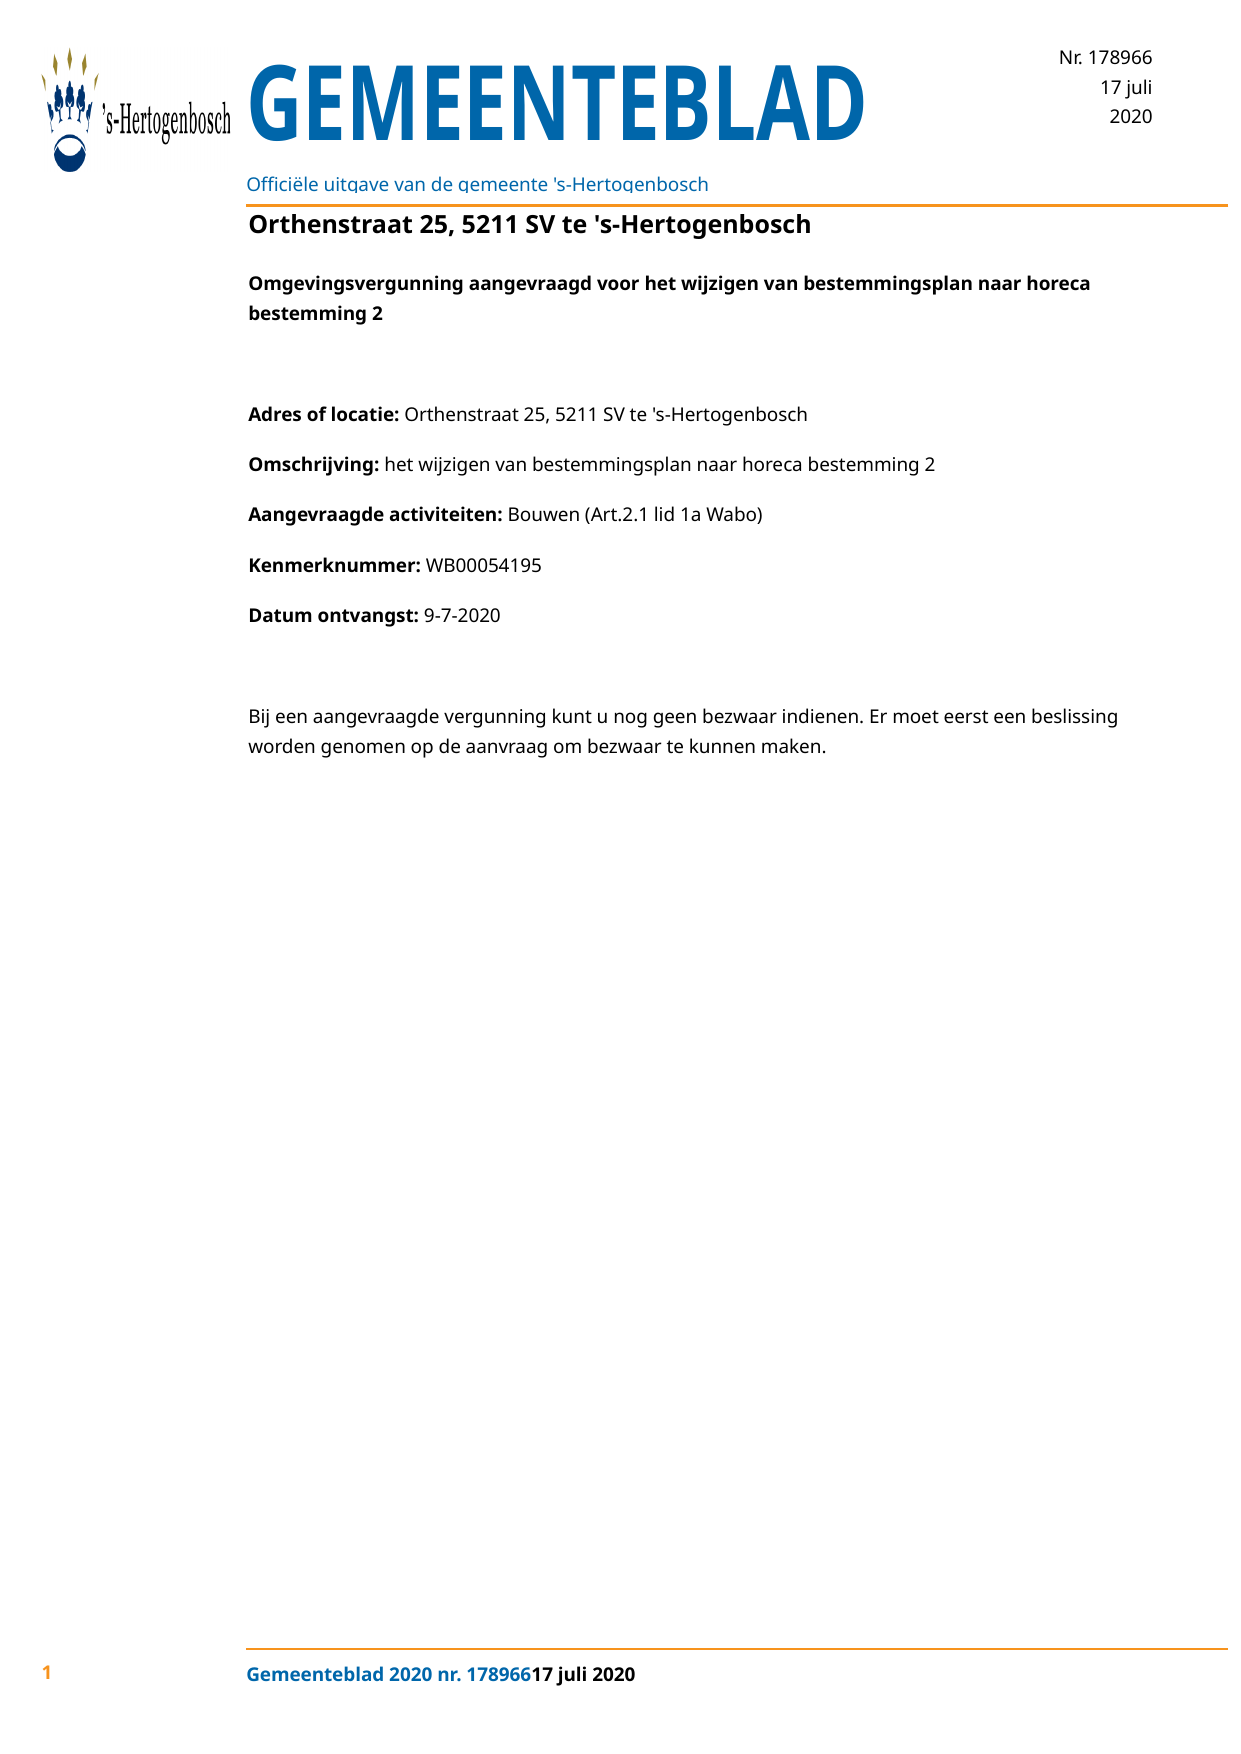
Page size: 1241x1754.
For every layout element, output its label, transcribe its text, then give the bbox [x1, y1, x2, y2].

text Orthenstraat 25, 5211 SV te 's-Hertogenbosch [248, 207, 1152, 241]
text Aangevraagde activiteiten: Bouwen (Art.2.1 lid 1a Wabo) [248, 502, 1152, 527]
text Omschrijving: het wijzigen van bestemmingsplan naar horeca bestemming 2 [248, 451, 1152, 477]
text Kenmerknummer: WB00054195 [248, 552, 1152, 578]
picture [41, 47, 231, 172]
text Adres of locatie: Orthenstraat 25, 5211 SV te 's-Hertogenbosch [248, 401, 1152, 426]
text Omgevingsvergunning aangevraagd voor het wijzigen van bestemmingsplan naar horeca bestemming 2 [248, 270, 1152, 326]
text Datum ontvangst: 9-7-2020 [248, 602, 1152, 628]
text Bij een aangevraagde vergunning kunt u nog geen bezwaar indienen. Er moet eerst een beslissing worden genomen op de aanvraag om bezwaar te kunnen maken. [248, 703, 1152, 758]
